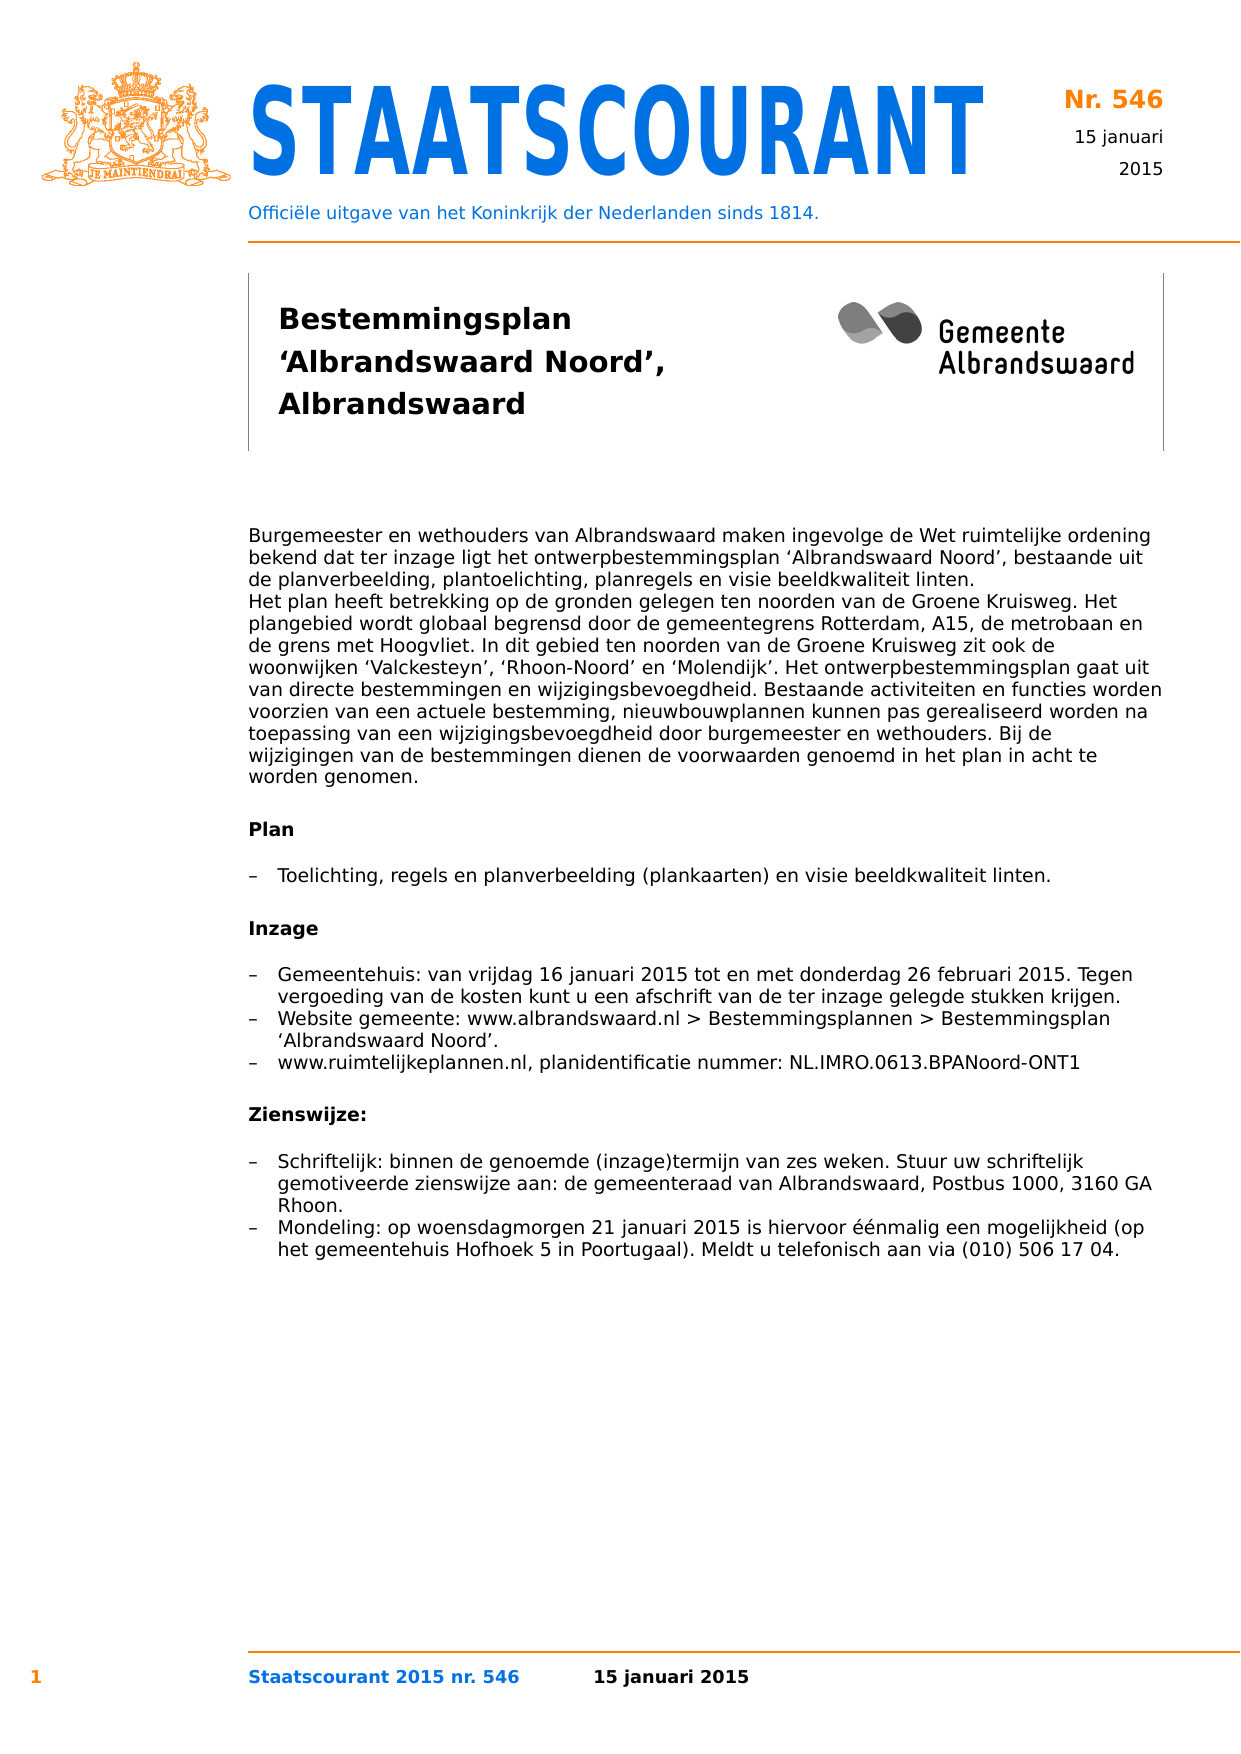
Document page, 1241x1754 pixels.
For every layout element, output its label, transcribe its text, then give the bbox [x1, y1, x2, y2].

subtitle Bestemmingsplan ‘Albrandswaard Noord’, Albrandswaard [249, 273, 1163, 451]
text – Schriftelijk: binnen de genoemde (inzage)termijn van zes weken. Stuur uw schriftelijk gemotiveerde zienswijze aan: de gemeenteraad van Albrandswaard, Postbus 1000, 3160 GA Rhoon. [248, 1151, 1163, 1217]
table_header Nr. 546 [998, 62, 1240, 121]
table_header [25, 62, 248, 241]
text – Gemeentehuis: van vrijdag 16 januari 2015 tot en met donderdag 26 februari 2015. Tegen vergoeding van de kosten kunt u een afschrift van de ter inzage gelegde stukken krijgen. [248, 964, 1163, 1008]
subtitle Inzage [248, 917, 1163, 939]
subtitle Plan [248, 818, 1163, 840]
text – www.ruimtelijkeplannen.nl, planidentificatie nummer: NL.IMRO.0613.BPANoord-ONT1 [248, 1052, 1163, 1074]
subtitle Zienswijze: [248, 1104, 1163, 1126]
text Het plan heeft betrekking op de gronden gelegen ten noorden van de Groene Kruisweg. Het plangebied wordt globaal begrensd door de gemeentegrens Rotterdam, A15, de metrobaan en de grens met Hoogvliet. In dit gebied ten noorden van de Groene Kruisweg zit ook de woonwijken ‘Valckesteyn’, ‘Rhoon-Noord’ en ‘Molendijk’. Het ontwerpbestemmingsplan gaat uit van directe bestemmingen en wijzigingsbevoegdheid. Bestaande activiteiten en functies worden voorzien van een actuele bestemming, nieuwbouwplannen kunnen pas gerealiseerd worden na toepassing van een wijzigingsbevoegdheid door burgemeester en wethouders. Bij de wijzigingen van de bestemmingen dienen de voorwaarden genoemd in het plan in acht te worden genomen. [248, 591, 1163, 788]
table_cell 15 januari [998, 121, 1240, 153]
text – Website gemeente: www.albrandswaard.nl > Bestemmingsplannen > Bestemmingsplan ‘Albrandswaard Noord’. [248, 1008, 1163, 1052]
text – Mondeling: op woensdagmorgen 21 januari 2015 is hiervoor éénmalig een mogelijkheid (op het gemeentehuis Hofhoek 5 in Poortugaal). Meldt u telefonisch aan via (010) 506 17 04. [248, 1217, 1163, 1261]
table_cell 2015 [998, 153, 1240, 203]
text – Toelichting, regels en planverbeelding (plankaarten) en visie beeldkwaliteit linten. [248, 865, 1163, 887]
text Burgemeester en wethouders van Albrandswaard maken ingevolge de Wet ruimtelijke ordening bekend dat ter inzage ligt het ontwerpbestemmingsplan ‘Albrandswaard Noord’, bestaande uit de planverbeelding, plantoelichting, planregels en visie beeldkwaliteit linten. [248, 525, 1163, 591]
picture [838, 302, 1134, 374]
table_header STAATSCOURANT [248, 62, 998, 203]
table_cell Officiële uitgave van het Koninkrijk der Nederlanden sinds 1814. [248, 203, 1240, 241]
picture [41, 62, 231, 186]
